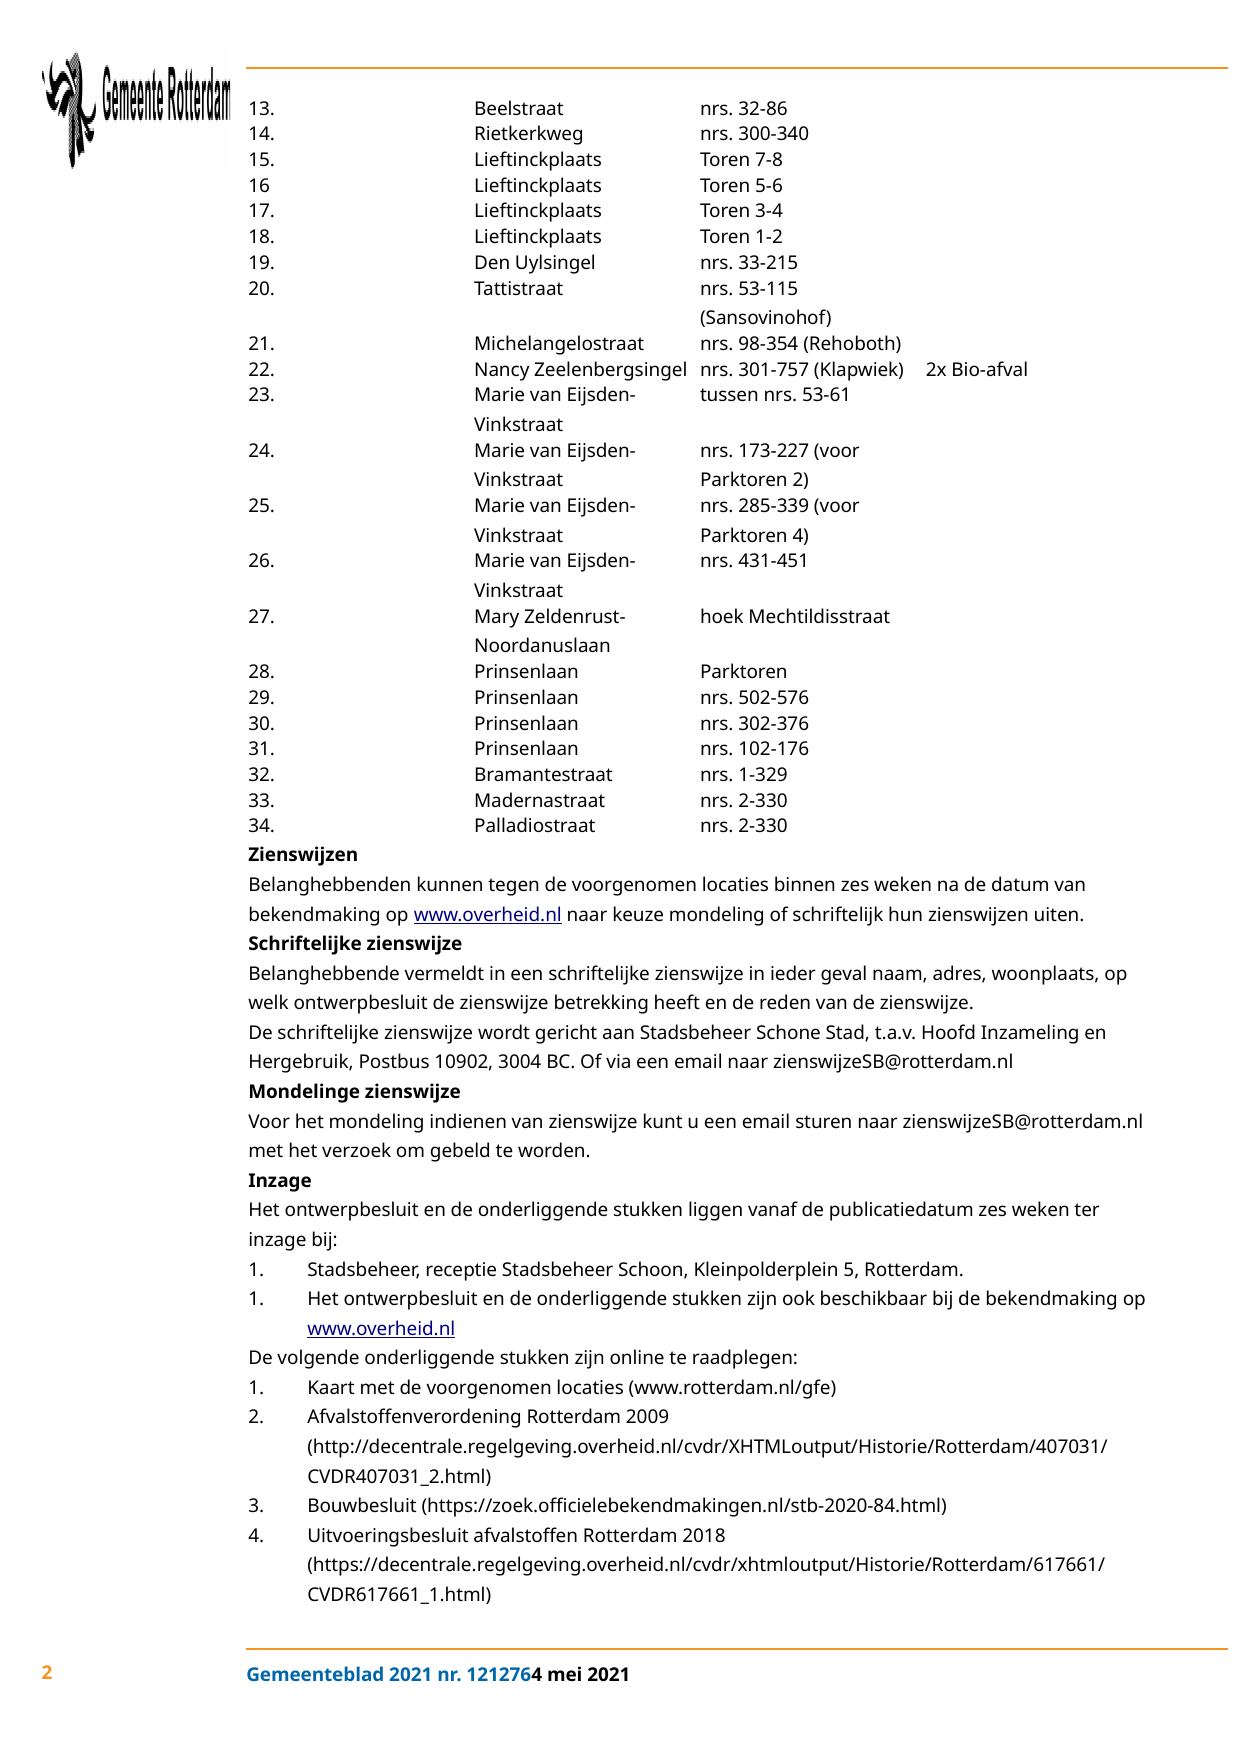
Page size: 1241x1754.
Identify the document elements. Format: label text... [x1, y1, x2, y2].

table_cell [926, 224, 1152, 249]
table_cell Michelangelostraat [474, 330, 700, 356]
table_cell 16 [248, 172, 474, 198]
table_cell Toren 5-6 [700, 172, 926, 198]
table_cell [926, 492, 1152, 548]
table_cell nrs. 301-757 (Klapwiek) [700, 356, 926, 382]
table_cell Prinsenlaan [474, 735, 700, 761]
table_cell nrs. 102-176 [700, 735, 926, 761]
table_cell nrs. 33-215 [700, 249, 926, 275]
table_cell [926, 95, 1152, 121]
table_cell [926, 198, 1152, 223]
table_cell 32. [248, 761, 474, 787]
table_cell nrs. 2-330 [700, 813, 926, 838]
table_cell 2x Bio-afval [926, 356, 1152, 382]
table_cell Bramantestraat [474, 761, 700, 787]
table_cell [926, 437, 1152, 492]
table_cell Toren 7-8 [700, 146, 926, 172]
text Belanghebbende vermeldt in een schriftelijke zienswijze in ieder geval naam, adres, woonplaats, op welk ontwerpbesluit de zienswijze betrekking heeft en de reden van de zienswijze. [248, 960, 1152, 1015]
table_cell Mary Zeldenrust-Noordanuslaan [474, 603, 700, 658]
table_cell Rietkerkweg [474, 121, 700, 146]
text Schriftelijke zienswijze [248, 930, 1152, 956]
table_cell hoek Mechtildisstraat [700, 603, 926, 658]
table_cell nrs. 2-330 [700, 787, 926, 813]
table_cell [926, 603, 1152, 658]
table_cell 34. [248, 813, 474, 838]
table_cell 20. [248, 275, 474, 330]
table_cell nrs. 98-354 (Rehoboth) [700, 330, 926, 356]
table_cell [926, 761, 1152, 787]
table_cell Beelstraat [474, 95, 700, 121]
table_cell nrs. 502-576 [700, 684, 926, 710]
table_cell [926, 172, 1152, 198]
table_cell Madernastraat [474, 787, 700, 813]
table_cell 30. [248, 710, 474, 735]
table_cell 14. [248, 121, 474, 146]
table_cell Parktoren [700, 658, 926, 684]
list Stadsbeheer, receptie Stadsbeheer Schoon, Kleinpolderplein 5, Rotterdam. [248, 1256, 1152, 1281]
table_cell 29. [248, 684, 474, 710]
table_cell nrs. 32-86 [700, 95, 926, 121]
table_cell Prinsenlaan [474, 658, 700, 684]
table_cell Lieftinckplaats [474, 146, 700, 172]
table_cell Lieftinckplaats [474, 224, 700, 249]
table_cell [926, 121, 1152, 146]
table_cell [926, 813, 1152, 838]
table_cell nrs. 302-376 [700, 710, 926, 735]
table_cell nrs. 53-115 (Sansovinohof) [700, 275, 926, 330]
table_cell nrs. 285-339 (voor Parktoren 4) [700, 492, 926, 548]
table_cell Marie van Eijsden-Vinkstraat [474, 437, 700, 492]
table_cell nrs. 300-340 [700, 121, 926, 146]
text Mondelinge zienswijze [248, 1078, 1152, 1104]
list Bouwbesluit (https://zoek.officielebekendmakingen.nl/stb-2020-84.html) [248, 1492, 1152, 1518]
text De schriftelijke zienswijze wordt gericht aan Stadsbeheer Schone Stad, t.a.v. Hoofd Inzameling en Hergebruik, Postbus 10902, 3004 BC. Of via een email naar zienswijzeSB@rotterdam.nl [248, 1019, 1152, 1074]
table_cell [926, 684, 1152, 710]
table_cell Toren 1-2 [700, 224, 926, 249]
text Belanghebbenden kunnen tegen de voorgenomen locaties binnen zes weken na de datum van bekendmaking op www.overheid.nl naar keuze mondeling of schriftelijk hun zienswijzen uiten. [248, 871, 1152, 926]
list Afvalstoffenverordening Rotterdam 2009 (http://decentrale.regelgeving.overheid.nl/cvdr/XHTMLoutput/Historie/Rotterdam/407031/CVDR407031_2.html) [248, 1404, 1152, 1488]
table_cell 22. [248, 356, 474, 382]
table_cell 24. [248, 437, 474, 492]
text De volgende onderliggende stukken zijn online te raadplegen: [248, 1344, 1152, 1370]
table_cell 27. [248, 603, 474, 658]
table_cell Marie van Eijsden-Vinkstraat [474, 382, 700, 437]
table_cell Nancy Zeelenbergsingel [474, 356, 700, 382]
table_cell Marie van Eijsden-Vinkstraat [474, 548, 700, 603]
table_cell 28. [248, 658, 474, 684]
table_cell 17. [248, 198, 474, 223]
table_cell [926, 146, 1152, 172]
text Zienswijzen [248, 842, 1152, 867]
table_cell 15. [248, 146, 474, 172]
table_cell [926, 787, 1152, 813]
table_cell Toren 3-4 [700, 198, 926, 223]
table_cell Palladiostraat [474, 813, 700, 838]
table_cell [926, 382, 1152, 437]
table_cell nrs. 173-227 (voor Parktoren 2) [700, 437, 926, 492]
table_cell Marie van Eijsden-Vinkstraat [474, 492, 700, 548]
table_cell Den Uylsingel [474, 249, 700, 275]
picture [41, 47, 231, 172]
table_cell nrs. 431-451 [700, 548, 926, 603]
table_cell nrs. 1-329 [700, 761, 926, 787]
table_cell [926, 275, 1152, 330]
table_cell [926, 548, 1152, 603]
table_cell [926, 735, 1152, 761]
table_cell [926, 249, 1152, 275]
table_cell 25. [248, 492, 474, 548]
table_cell 18. [248, 224, 474, 249]
table_cell 31. [248, 735, 474, 761]
table_cell Tattistraat [474, 275, 700, 330]
table_cell 23. [248, 382, 474, 437]
table_cell Lieftinckplaats [474, 172, 700, 198]
table_cell 19. [248, 249, 474, 275]
table_cell [926, 710, 1152, 735]
table_cell 21. [248, 330, 474, 356]
list Het ontwerpbesluit en de onderliggende stukken zijn ook beschikbaar bij de bekendmaking op www.overheid.nl [248, 1285, 1152, 1341]
table_cell Prinsenlaan [474, 710, 700, 735]
table_cell Lieftinckplaats [474, 198, 700, 223]
table_cell 13. [248, 95, 474, 121]
table_cell 33. [248, 787, 474, 813]
text Inzage [248, 1167, 1152, 1193]
table_cell tussen nrs. 53-61 [700, 382, 926, 437]
table_cell [926, 330, 1152, 356]
text Het ontwerpbesluit en de onderliggende stukken liggen vanaf de publicatiedatum zes weken ter inzage bij: [248, 1197, 1152, 1252]
list Kaart met de voorgenomen locaties (www.rotterdam.nl/gfe) [248, 1374, 1152, 1400]
list Uitvoeringsbesluit afvalstoffen Rotterdam 2018 (https://decentrale.regelgeving.overheid.nl/cvdr/xhtmloutput/Historie/Rotterdam/617661/CVDR617661_1.html) [248, 1522, 1152, 1607]
table_cell [926, 658, 1152, 684]
table_cell 26. [248, 548, 474, 603]
table_cell Prinsenlaan [474, 684, 700, 710]
text Voor het mondeling indienen van zienswijze kunt u een email sturen naar zienswijzeSB@rotterdam.nl met het verzoek om gebeld te worden. [248, 1108, 1152, 1163]
